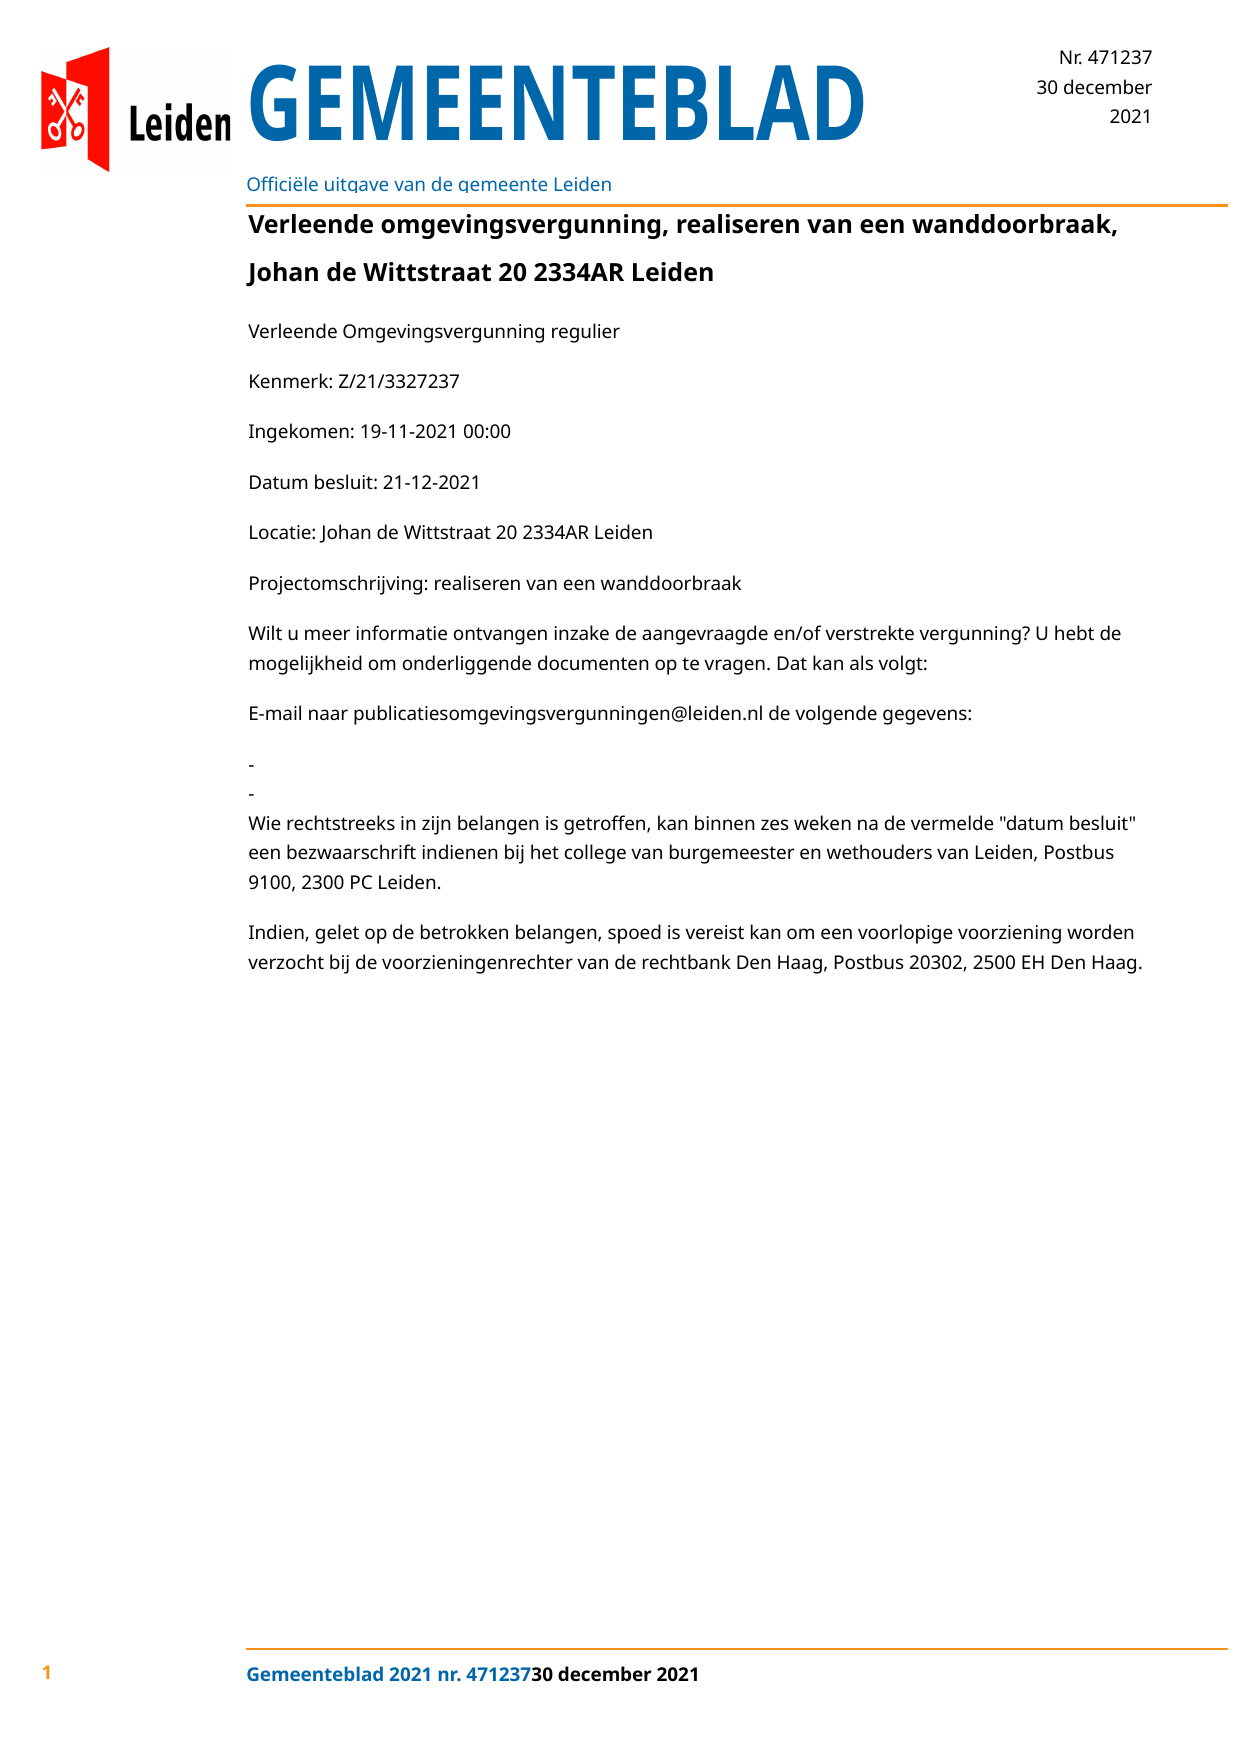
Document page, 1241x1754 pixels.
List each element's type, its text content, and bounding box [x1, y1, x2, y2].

text Ingekomen: 19-11-2021 00:00 [248, 419, 1152, 444]
text E-mail naar publicatiesomgevingsvergunningen@leiden.nl de volgende gegevens: [248, 700, 1152, 726]
text Verleende Omgevingsvergunning regulier [248, 318, 1152, 344]
text Wie rechtstreeks in zijn belangen is getroffen, kan binnen zes weken na de vermelde "datum besluit" een bezwaarschrift indienen bij het college van burgemeester en wethouders van Leiden, Postbus 9100, 2300 PC Leiden. [248, 810, 1152, 895]
picture [41, 47, 231, 172]
text Kenmerk: Z/21/3327237 [248, 368, 1152, 394]
text Indien, gelet op de betrokken belangen, spoed is vereist kan om een voorlopige voorziening worden verzocht bij de voorzieningenrechter van de rechtbank Den Haag, Postbus 20302, 2500 EH Den Haag. [248, 919, 1152, 975]
text Wilt u meer informatie ontvangen inzake de aangevraagde en/of verstrekte vergunning? U hebt de mogelijkheid om onderliggende documenten op te vragen. Dat kan als volgt: [248, 620, 1152, 676]
text Locatie: Johan de Wittstraat 20 2334AR Leiden [248, 519, 1152, 545]
text Verleende omgevingsvergunning, realiseren van een wanddoorbraak, Johan de Wittstraat 20 2334AR Leiden [248, 207, 1152, 288]
text Projectomschrijving: realiseren van een wanddoorbraak [248, 570, 1152, 596]
text Datum besluit: 21-12-2021 [248, 469, 1152, 495]
